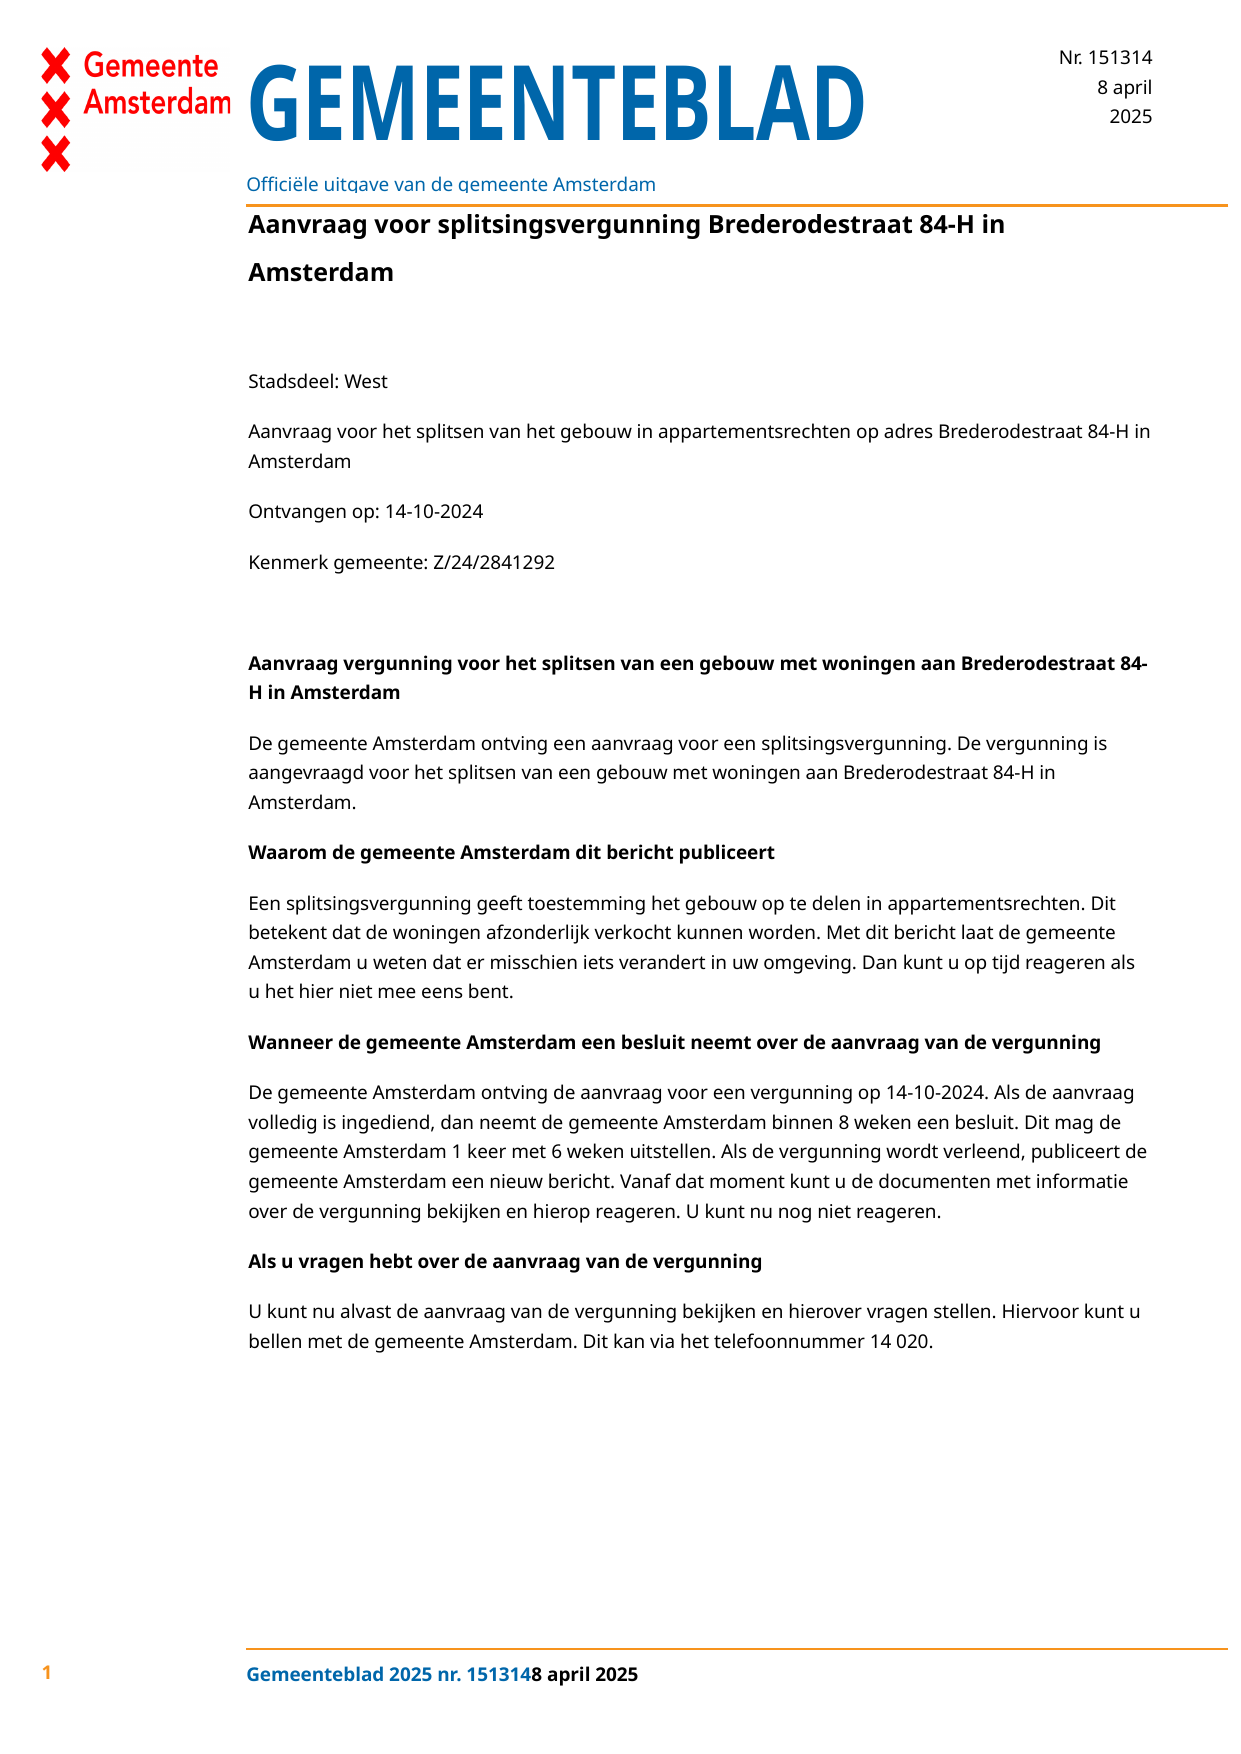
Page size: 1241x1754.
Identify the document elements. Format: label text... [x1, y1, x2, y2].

picture [41, 47, 231, 172]
text De gemeente Amsterdam ontving een aanvraag voor een splitsingsvergunning. De vergunning is aangevraagd voor het splitsen van een gebouw met woningen aan Brederodestraat 84-H in Amsterdam. [248, 730, 1152, 815]
text Wanneer de gemeente Amsterdam een besluit neemt over de aanvraag van de vergunning [248, 1029, 1152, 1055]
text De gemeente Amsterdam ontving de aanvraag voor een vergunning op 14-10-2024. Als de aanvraag volledig is ingediend, dan neemt de gemeente Amsterdam binnen 8 weken een besluit. Dit mag de gemeente Amsterdam 1 keer met 6 weken uitstellen. Als de vergunning wordt verleend, publiceert de gemeente Amsterdam een nieuw bericht. Vanaf dat moment kunt u de documenten met informatie over de vergunning bekijken en hierop reageren. U kunt nu nog niet reageren. [248, 1079, 1152, 1224]
text Als u vragen hebt over de aanvraag van de vergunning [248, 1248, 1152, 1274]
text Aanvraag voor splitsingsvergunning Brederodestraat 84-H in Amsterdam [248, 207, 1152, 288]
text Aanvraag vergunning voor het splitsen van een gebouw met woningen aan Brederodestraat 84-H in Amsterdam [248, 650, 1152, 705]
text Kenmerk gemeente: Z/24/2841292 [248, 549, 1152, 575]
text U kunt nu alvast de aanvraag van de vergunning bekijken en hierover vragen stellen. Hiervoor kunt u bellen met de gemeente Amsterdam. Dit kan via het telefoonnummer 14 020. [248, 1299, 1152, 1354]
text Waarom de gemeente Amsterdam dit bericht publiceert [248, 839, 1152, 865]
text Een splitsingsvergunning geeft toestemming het gebouw op te delen in appartementsrechten. Dit betekent dat de woningen afzonderlijk verkocht kunnen worden. Met dit bericht laat de gemeente Amsterdam u weten dat er misschien iets verandert in uw omgeving. Dan kunt u op tijd reageren als u het hier niet mee eens bent. [248, 890, 1152, 1004]
text Stadsdeel: West [248, 368, 1152, 394]
text Aanvraag voor het splitsen van het gebouw in appartementsrechten op adres Brederodestraat 84-H in Amsterdam [248, 419, 1152, 474]
text Ontvangen op: 14-10-2024 [248, 499, 1152, 524]
